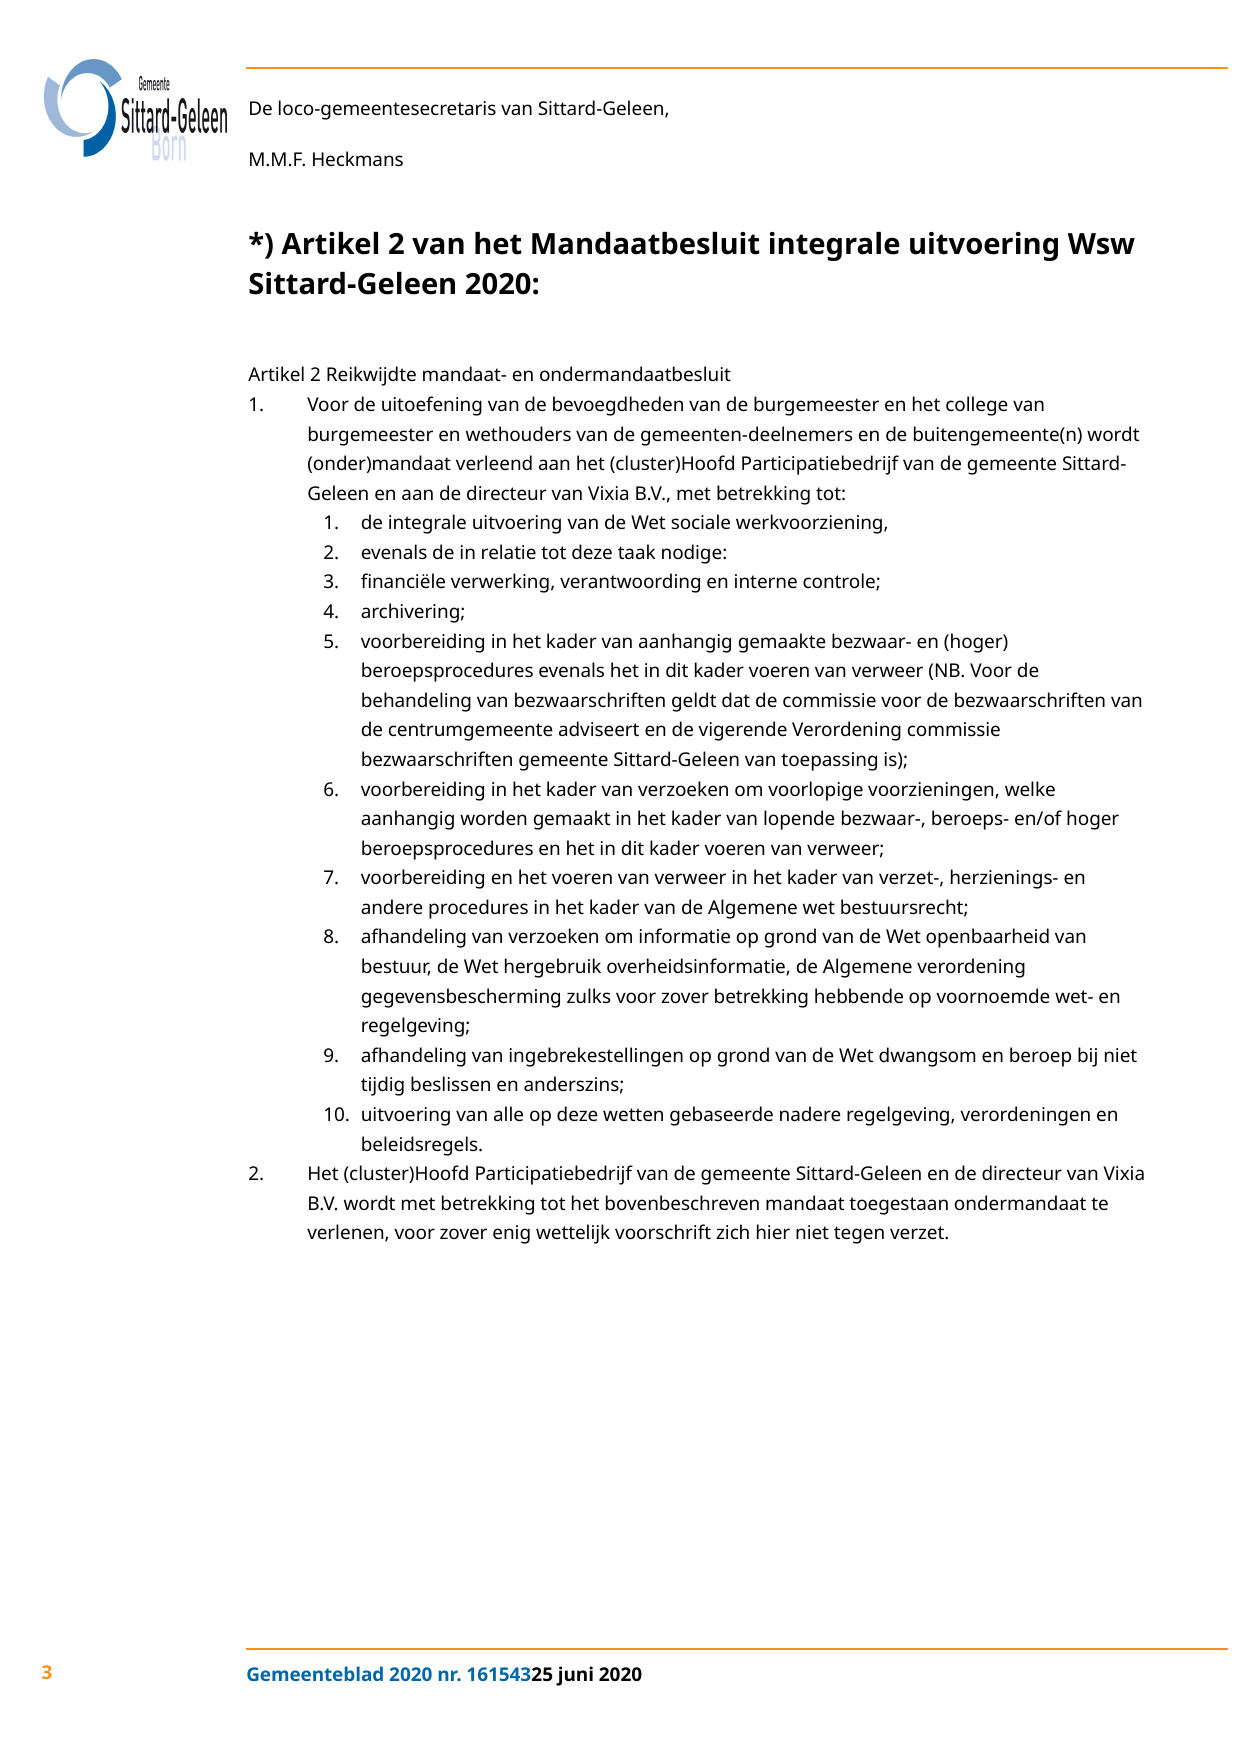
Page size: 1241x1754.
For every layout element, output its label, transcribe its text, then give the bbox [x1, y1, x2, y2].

list de integrale uitvoering van de Wet sociale werkvoorziening, [323, 509, 1152, 535]
list archivering; [323, 598, 1152, 624]
list voorbereiding in het kader van verzoeken om voorlopige voorzieningen, welke aanhangig worden gemaakt in het kader van lopende bezwaar-, beroeps- en/of hoger beroepsprocedures en het in dit kader voeren van verweer; [323, 776, 1152, 861]
text *) Artikel 2 van het Mandaatbesluit integrale uitvoering Wsw Sittard-Geleen 2020: [248, 223, 1152, 303]
list voorbereiding in het kader van aanhangig gemaakte bezwaar- en (hoger) beroepsprocedures evenals het in dit kader voeren van verweer (NB. Voor de behandeling van bezwaarschriften geldt dat de commissie voor de bezwaarschriften van de centrumgemeente adviseert en de vigerende Verordening commissie bezwaarschriften gemeente Sittard-Geleen van toepassing is); [323, 628, 1152, 772]
list uitvoering van alle op deze wetten gebaseerde nadere regelgeving, verordeningen en beleidsregels. [323, 1101, 1152, 1156]
list Voor de uitoefening van de bevoegdheden van de burgemeester en het college van burgemeester en wethouders van de gemeenten-deelnemers en de buitengemeente(n) wordt (onder)mandaat verleend aan het (cluster)Hoofd Participatiebedrijf van de gemeente Sittard-Geleen en aan de directeur van Vixia B.V., met betrekking tot: [248, 391, 1152, 506]
list voorbereiding en het voeren van verweer in het kader van verzet-, herzienings- en andere procedures in het kader van de Algemene wet bestuursrecht; [323, 864, 1152, 920]
list financiële verwerking, verantwoording en interne controle; [323, 569, 1152, 594]
text De loco-gemeentesecretaris van Sittard-Geleen, [248, 95, 1152, 121]
list afhandeling van verzoeken om informatie op grond van de Wet openbaarheid van bestuur, de Wet hergebruik overheidsinformatie, de Algemene verordening gegevensbescherming zulks voor zover betrekking hebbende op voornoemde wet- en regelgeving; [323, 924, 1152, 1038]
list evenals de in relatie tot deze taak nodige: [323, 539, 1152, 565]
picture [41, 47, 231, 172]
text Artikel 2 Reikwijdte mandaat- en ondermandaatbesluit [248, 362, 1152, 387]
text M.M.F. Heckmans [248, 146, 1152, 172]
list Het (cluster)Hoofd Participatiebedrijf van de gemeente Sittard-Geleen en de directeur van Vixia B.V. wordt met betrekking tot het bovenbeschreven mandaat toegestaan ondermandaat te verlenen, voor zover enig wettelijk voorschrift zich hier niet tegen verzet. [248, 1160, 1152, 1245]
list afhandeling van ingebrekestellingen op grond van de Wet dwangsom en beroep bij niet tijdig beslissen en anderszins; [323, 1042, 1152, 1097]
